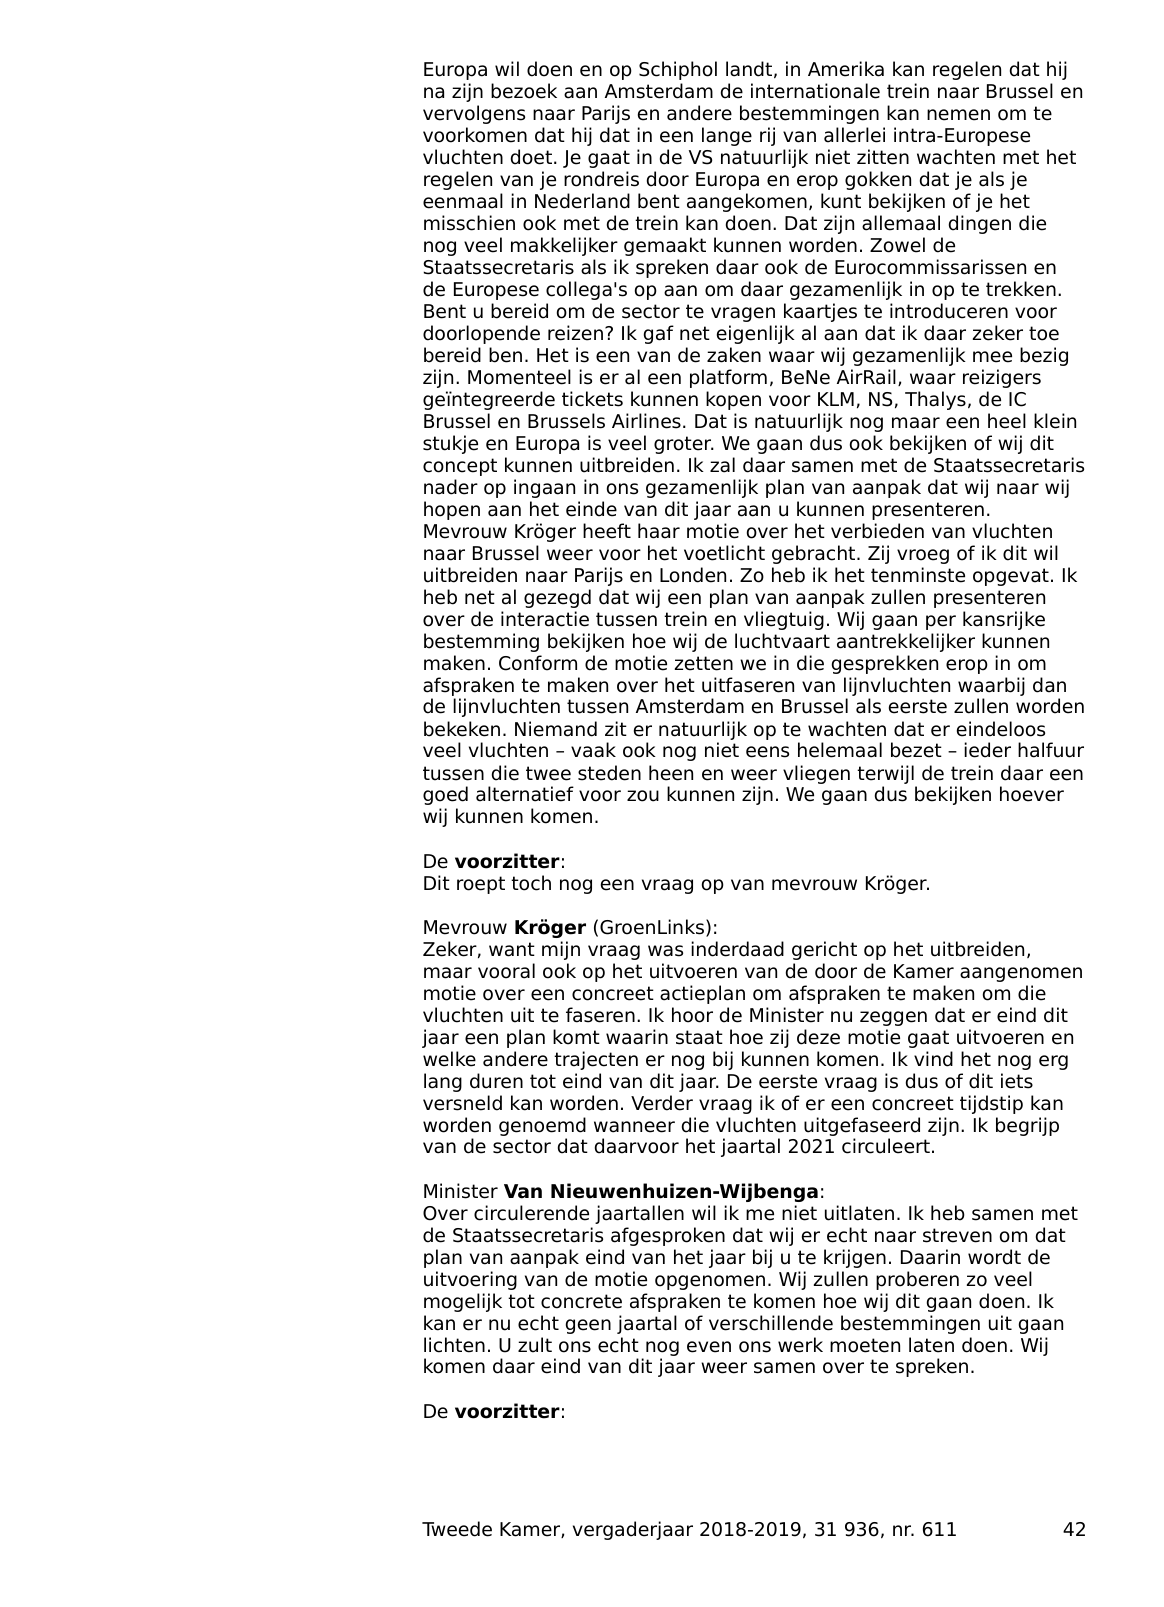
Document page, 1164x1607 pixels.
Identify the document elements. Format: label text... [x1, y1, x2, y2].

text Over circulerende jaartallen wil ik me niet uitlaten. Ik heb samen met de Staatssecretaris afgesproken dat wij er echt naar streven om dat plan van aanpak eind van het jaar bij u te krijgen. Daarin wordt de uitvoering van de motie opgenomen. Wij zullen proberen zo veel mogelijk tot concrete afspraken te komen hoe wij dit gaan doen. Ik kan er nu echt geen jaartal of verschillende bestemmingen uit gaan lichten. U zult ons echt nog even ons werk moeten laten doen. Wij komen daar eind van dit jaar weer samen over te spreken. [422, 1203, 1087, 1378]
text Mevrouw Kröger heeft haar motie over het verbieden van vluchten naar Brussel weer voor het voetlicht gebracht. Zij vroeg of ik dit wil uitbreiden naar Parijs en Londen. Zo heb ik het tenminste opgevat. Ik heb net al gezegd dat wij een plan van aanpak zullen presenteren over de interactie tussen trein en vliegtuig. Wij gaan per kansrijke bestemming bekijken hoe wij de luchtvaart aantrekkelijker kunnen maken. Conform de motie zetten we in die gesprekken erop in om afspraken te maken over het uitfaseren van lijnvluchten waarbij dan de lijnvluchten tussen Amsterdam en Brussel als eerste zullen worden bekeken. Niemand zit er natuurlijk op te wachten dat er eindeloos veel vluchten – vaak ook nog niet eens helemaal bezet – ieder halfuur tussen die twee steden heen en weer vliegen terwijl de trein daar een goed alternatief voor zou kunnen zijn. We gaan dus bekijken hoever wij kunnen komen. [422, 521, 1087, 828]
text De voorzitter: [422, 1401, 1087, 1423]
text Zeker, want mijn vraag was inderdaad gericht op het uitbreiden, maar vooral ook op het uitvoeren van de door de Kamer aangenomen motie over een concreet actieplan om afspraken te maken om die vluchten uit te faseren. Ik hoor de Minister nu zeggen dat er eind dit jaar een plan komt waarin staat hoe zij deze motie gaat uitvoeren en welke andere trajecten er nog bij kunnen komen. Ik vind het nog erg lang duren tot eind van dit jaar. De eerste vraag is dus of dit iets versneld kan worden. Verder vraag ik of er een concreet tijdstip kan worden genoemd wanneer die vluchten uitgefaseerd zijn. Ik begrijp van de sector dat daarvoor het jaartal 2021 circuleert. [422, 939, 1087, 1158]
text Minister Van Nieuwenhuizen-Wijbenga: [422, 1181, 1087, 1203]
text Mevrouw Kröger (GroenLinks): [422, 917, 1087, 939]
text Europa wil doen en op Schiphol landt, in Amerika kan regelen dat hij na zijn bezoek aan Amsterdam de internationale trein naar Brussel en vervolgens naar Parijs en andere bestemmingen kan nemen om te voorkomen dat hij dat in een lange rij van allerlei intra-Europese vluchten doet. Je gaat in de VS natuurlijk niet zitten wachten met het regelen van je rondreis door Europa en erop gokken dat je als je eenmaal in Nederland bent aangekomen, kunt bekijken of je het misschien ook met de trein kan doen. Dat zijn allemaal dingen die nog veel makkelijker gemaakt kunnen worden. Zowel de Staatssecretaris als ik spreken daar ook de Eurocommissarissen en de Europese collega's op aan om daar gezamenlijk in op te trekken. [422, 59, 1087, 301]
text Dit roept toch nog een vraag op van mevrouw Kröger. [422, 872, 1087, 894]
text Bent u bereid om de sector te vragen kaartjes te introduceren voor doorlopende reizen? Ik gaf net eigenlijk al aan dat ik daar zeker toe bereid ben. Het is een van de zaken waar wij gezamenlijk mee bezig zijn. Momenteel is er al een platform, BeNe AirRail, waar reizigers geïntegreerde tickets kunnen kopen voor KLM, NS, Thalys, de IC Brussel en Brussels Airlines. Dat is natuurlijk nog maar een heel klein stukje en Europa is veel groter. We gaan dus ook bekijken of wij dit concept kunnen uitbreiden. Ik zal daar samen met de Staatssecretaris nader op ingaan in ons gezamenlijk plan van aanpak dat wij naar wij hopen aan het einde van dit jaar aan u kunnen presenteren. [422, 301, 1087, 521]
text De voorzitter: [422, 851, 1087, 872]
